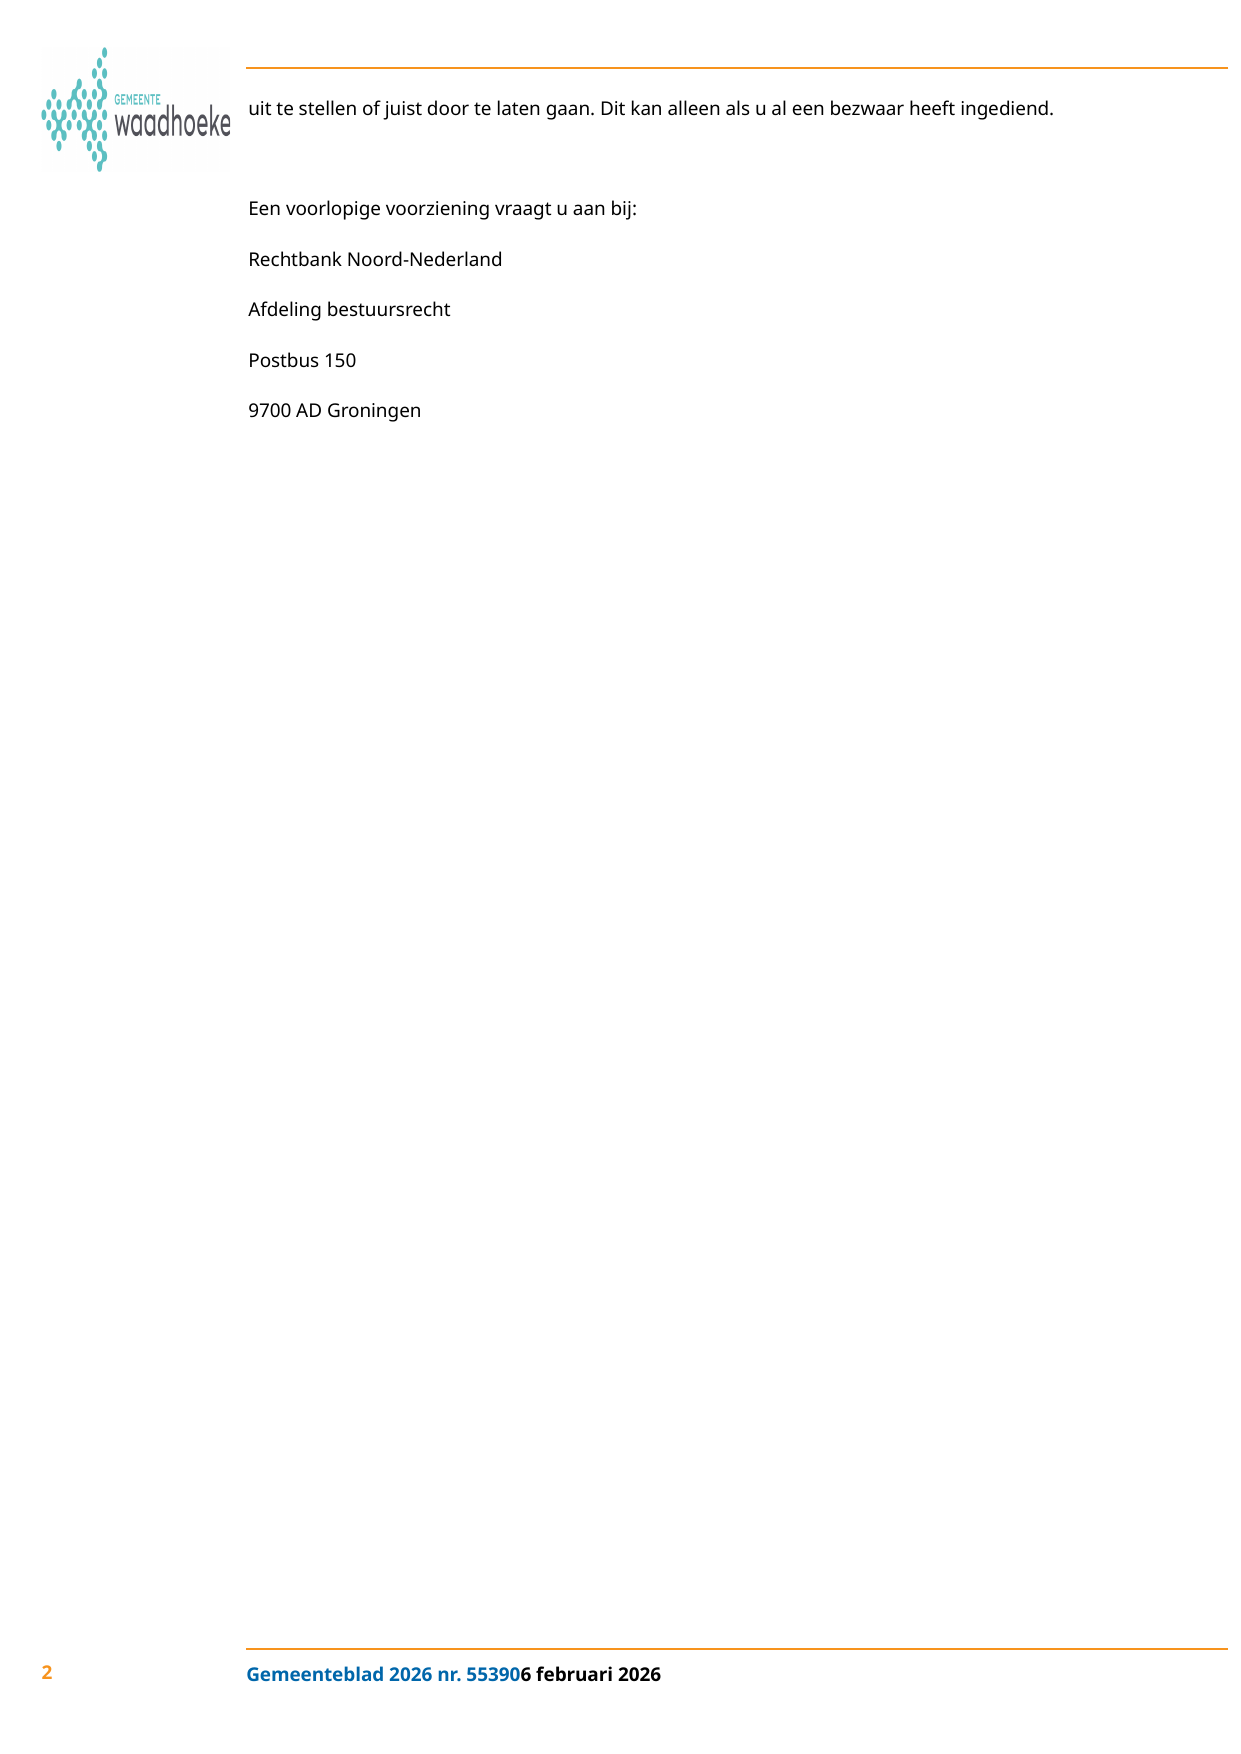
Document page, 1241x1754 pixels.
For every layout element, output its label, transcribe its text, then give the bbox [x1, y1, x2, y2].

text Een voorlopige voorziening vraagt u aan bij: [248, 196, 1152, 221]
text Postbus 150 [248, 347, 1152, 373]
text Afdeling bestuursrecht [248, 296, 1152, 322]
text Rechtbank Noord-Nederland [248, 246, 1152, 272]
text uit te stellen of juist door te laten gaan. Dit kan alleen als u al een bezwaar heeft ingediend. [248, 95, 1152, 121]
text 9700 AD Groningen [248, 397, 1152, 423]
picture [41, 47, 231, 172]
